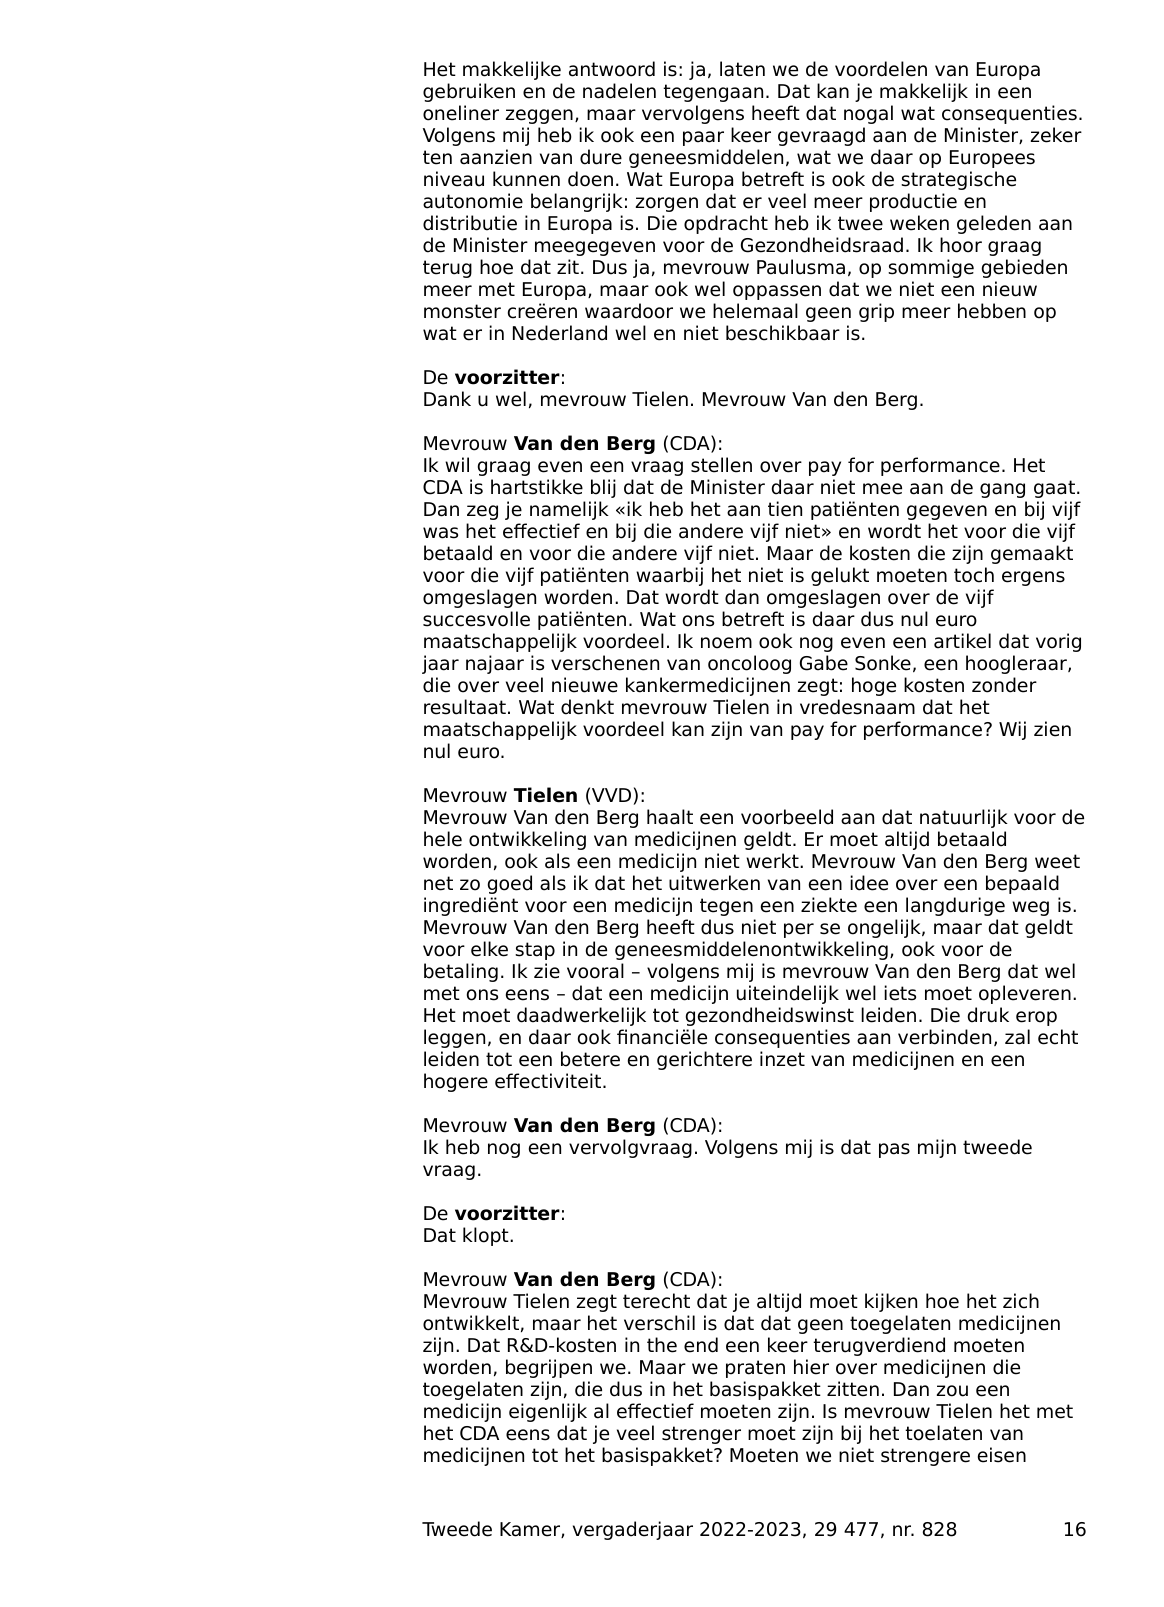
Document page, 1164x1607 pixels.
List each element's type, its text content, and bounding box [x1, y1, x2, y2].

text Mevrouw Van den Berg (CDA): [422, 1115, 1087, 1137]
text Dat klopt. [422, 1225, 1087, 1247]
text Mevrouw Van den Berg haalt een voorbeeld aan dat natuurlijk voor de hele ontwikkeling van medicijnen geldt. Er moet altijd betaald worden, ook als een medicijn niet werkt. Mevrouw Van den Berg weet net zo goed als ik dat het uitwerken van een idee over een bepaald ingrediënt voor een medicijn tegen een ziekte een langdurige weg is. Mevrouw Van den Berg heeft dus niet per se ongelijk, maar dat geldt voor elke stap in de geneesmiddelenontwikkeling, ook voor de betaling. Ik zie vooral – volgens mij is mevrouw Van den Berg dat wel met ons eens – dat een medicijn uiteindelijk wel iets moet opleveren. Het moet daadwerkelijk tot gezondheidswinst leiden. Die druk erop leggen, en daar ook financiële consequenties aan verbinden, zal echt leiden tot een betere en gerichtere inzet van medicijnen en een hogere effectiviteit. [422, 807, 1087, 1093]
text Het makkelijke antwoord is: ja, laten we de voordelen van Europa gebruiken en de nadelen tegengaan. Dat kan je makkelijk in een oneliner zeggen, maar vervolgens heeft dat nogal wat consequenties. Volgens mij heb ik ook een paar keer gevraagd aan de Minister, zeker ten aanzien van dure geneesmiddelen, wat we daar op Europees niveau kunnen doen. Wat Europa betreft is ook de strategische autonomie belangrijk: zorgen dat er veel meer productie en distributie in Europa is. Die opdracht heb ik twee weken geleden aan de Minister meegegeven voor de Gezondheidsraad. Ik hoor graag terug hoe dat zit. Dus ja, mevrouw Paulusma, op sommige gebieden meer met Europa, maar ook wel oppassen dat we niet een nieuw monster creëren waardoor we helemaal geen grip meer hebben op wat er in Nederland wel en niet beschikbaar is. [422, 59, 1087, 345]
text Dank u wel, mevrouw Tielen. Mevrouw Van den Berg. [422, 389, 1087, 411]
text Mevrouw Tielen zegt terecht dat je altijd moet kijken hoe het zich ontwikkelt, maar het verschil is dat dat geen toegelaten medicijnen zijn. Dat R&D-kosten in the end een keer terugverdiend moeten worden, begrijpen we. Maar we praten hier over medicijnen die toegelaten zijn, die dus in het basispakket zitten. Dan zou een medicijn eigenlijk al effectief moeten zijn. Is mevrouw Tielen het met het CDA eens dat je veel strenger moet zijn bij het toelaten van medicijnen tot het basispakket? Moeten we niet strengere eisen [422, 1291, 1087, 1467]
text Mevrouw Van den Berg (CDA): [422, 1269, 1087, 1291]
text De voorzitter: [422, 1203, 1087, 1225]
text De voorzitter: [422, 367, 1087, 389]
text Ik wil graag even een vraag stellen over pay for performance. Het CDA is hartstikke blij dat de Minister daar niet mee aan de gang gaat. Dan zeg je namelijk «ik heb het aan tien patiënten gegeven en bij vijf was het effectief en bij die andere vijf niet» en wordt het voor die vijf betaald en voor die andere vijf niet. Maar de kosten die zijn gemaakt voor die vijf patiënten waarbij het niet is gelukt moeten toch ergens omgeslagen worden. Dat wordt dan omgeslagen over de vijf succesvolle patiënten. Wat ons betreft is daar dus nul euro maatschappelijk voordeel. Ik noem ook nog even een artikel dat vorig jaar najaar is verschenen van oncoloog Gabe Sonke, een hoogleraar, die over veel nieuwe kankermedicijnen zegt: hoge kosten zonder resultaat. Wat denkt mevrouw Tielen in vredesnaam dat het maatschappelijk voordeel kan zijn van pay for performance? Wij zien nul euro. [422, 455, 1087, 763]
text Ik heb nog een vervolgvraag. Volgens mij is dat pas mijn tweede vraag. [422, 1137, 1087, 1181]
text Mevrouw Tielen (VVD): [422, 785, 1087, 807]
text Mevrouw Van den Berg (CDA): [422, 433, 1087, 455]
